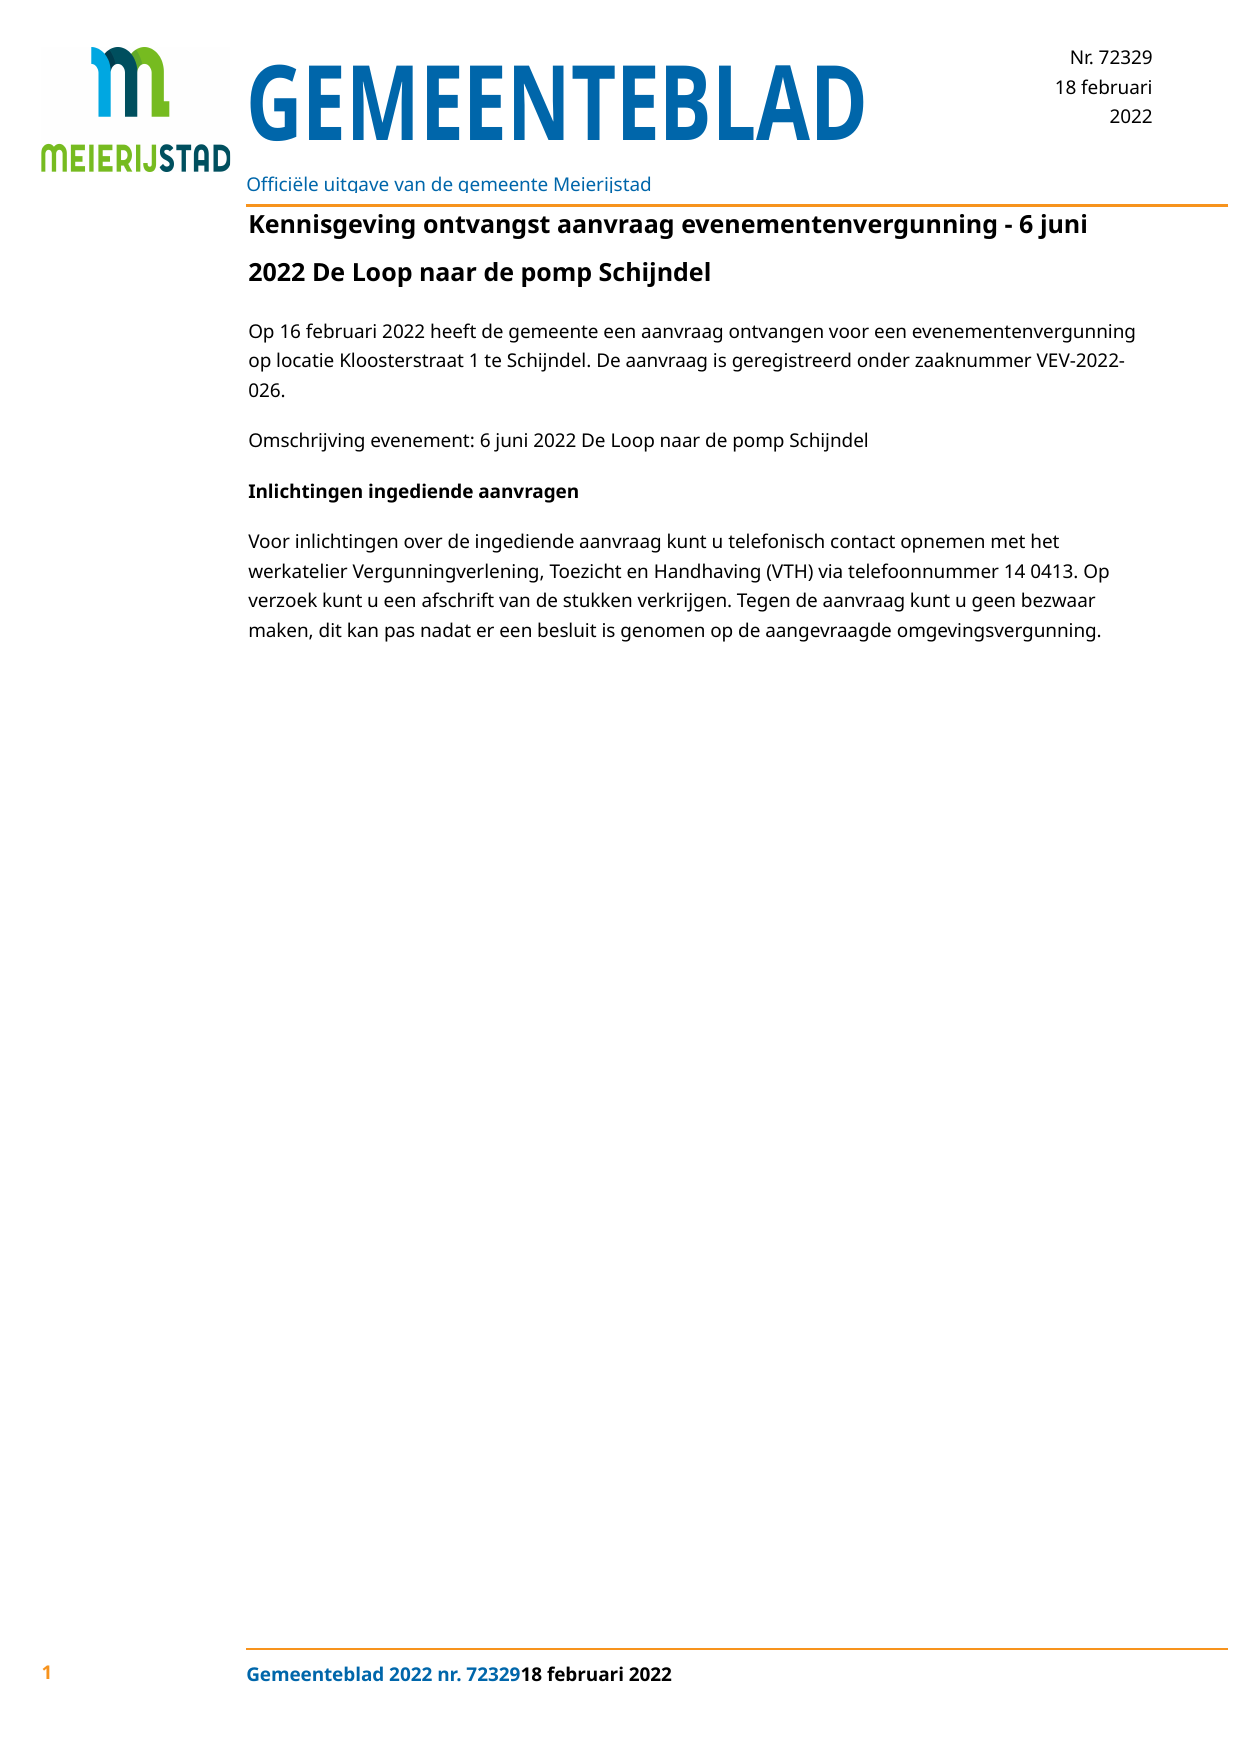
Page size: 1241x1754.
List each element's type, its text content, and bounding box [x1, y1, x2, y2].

text Inlichtingen ingediende aanvragen [248, 478, 1152, 504]
text Kennisgeving ontvangst aanvraag evenementenvergunning - 6 juni 2022 De Loop naar de pomp Schijndel [248, 207, 1152, 288]
text Voor inlichtingen over de ingediende aanvraag kunt u telefonisch contact opnemen met het werkatelier Vergunningverlening, Toezicht en Handhaving (VTH) via telefoonnummer 14 0413. Op verzoek kunt u een afschrift van de stukken verkrijgen. Tegen de aanvraag kunt u geen bezwaar maken, dit kan pas nadat er een besluit is genomen op de aangevraagde omgevingsvergunning. [248, 528, 1152, 643]
text Op 16 februari 2022 heeft de gemeente een aanvraag ontvangen voor een evenementenvergunning op locatie Kloosterstraat 1 te Schijndel. De aanvraag is geregistreerd onder zaaknummer VEV-2022-026. [248, 318, 1152, 403]
text Omschrijving evenement: 6 juni 2022 De Loop naar de pomp Schijndel [248, 427, 1152, 453]
picture [41, 47, 231, 172]
